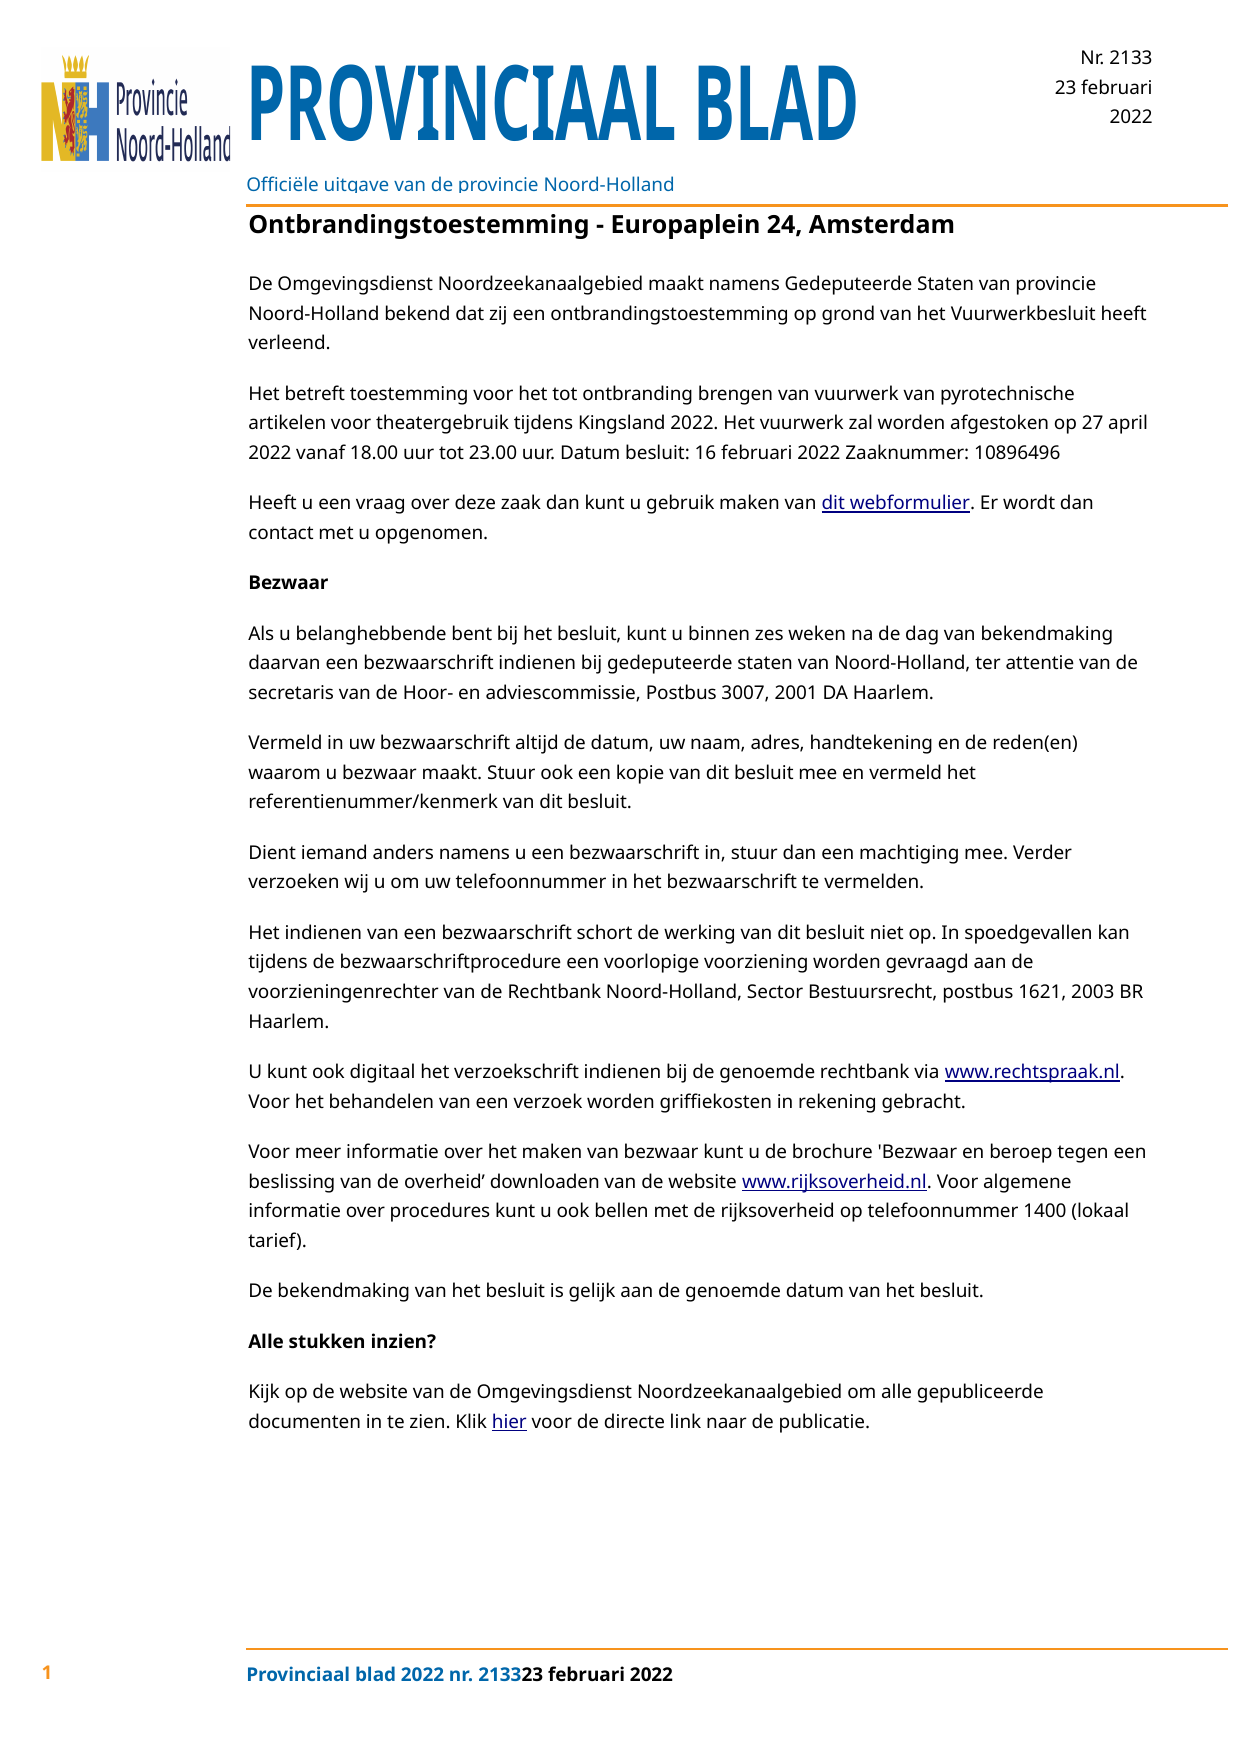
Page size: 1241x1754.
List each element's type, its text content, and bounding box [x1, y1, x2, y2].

text De bekendmaking van het besluit is gelijk aan de genoemde datum van het besluit. [248, 1277, 1152, 1303]
text Vermeld in uw bezwaarschrift altijd de datum, uw naam, adres, handtekening en de reden(en) waarom u bezwaar maakt. Stuur ook een kopie van dit besluit mee en vermeld het referentienummer/kenmerk van dit besluit. [248, 729, 1152, 814]
text De Omgevingsdienst Noordzeekanaalgebied maakt namens Gedeputeerde Staten van provincie Noord-Holland bekend dat zij een ontbrandingstoestemming op grond van het Vuurwerkbesluit heeft verleend. [248, 270, 1152, 355]
text Als u belanghebbende bent bij het besluit, kunt u binnen zes weken na de dag van bekendmaking daarvan een bezwaarschrift indienen bij gedeputeerde staten van Noord-Holland, ter attentie van de secretaris van de Hoor- en adviescommissie, Postbus 3007, 2001 DA Haarlem. [248, 620, 1152, 705]
text Bezwaar [248, 569, 1152, 595]
text Voor meer informatie over het maken van bezwaar kunt u de brochure 'Bezwaar en beroep tegen een beslissing van de overheid’ downloaden van de website www.rijksoverheid.nl. Voor algemene informatie over procedures kunt u ook bellen met de rijksoverheid op telefoonnummer 1400 (lokaal tarief). [248, 1138, 1152, 1253]
text U kunt ook digitaal het verzoekschrift indienen bij de genoemde rechtbank via www.rechtspraak.nl. Voor het behandelen van een verzoek worden griffiekosten in rekening gebracht. [248, 1058, 1152, 1113]
text Het indienen van een bezwaarschrift schort de werking van dit besluit niet op. In spoedgevallen kan tijdens de bezwaarschriftprocedure een voorlopige voorziening worden gevraagd aan de voorzieningenrechter van de Rechtbank Noord-Holland, Sector Bestuursrecht, postbus 1621, 2003 BR Haarlem. [248, 919, 1152, 1033]
text Heeft u een vraag over deze zaak dan kunt u gebruik maken van dit webformulier. Er wordt dan contact met u opgenomen. [248, 489, 1152, 545]
text Het betreft toestemming voor het tot ontbranding brengen van vuurwerk van pyrotechnische artikelen voor theatergebruik tijdens Kingsland 2022. Het vuurwerk zal worden afgestoken op 27 april 2022 vanaf 18.00 uur tot 23.00 uur. Datum besluit: 16 februari 2022 Zaaknummer: 10896496 [248, 380, 1152, 465]
text Ontbrandingstoestemming - Europaplein 24, Amsterdam [248, 207, 1152, 241]
text Alle stukken inzien? [248, 1328, 1152, 1353]
picture [41, 47, 231, 172]
text Dient iemand anders namens u een bezwaarschrift in, stuur dan een machtiging mee. Verder verzoeken wij u om uw telefoonnummer in het bezwaarschrift te vermelden. [248, 839, 1152, 894]
text Kijk op de website van de Omgevingsdienst Noordzeekanaalgebied om alle gepubliceerde documenten in te zien. Klik hier voor de directe link naar de publicatie. [248, 1378, 1152, 1433]
